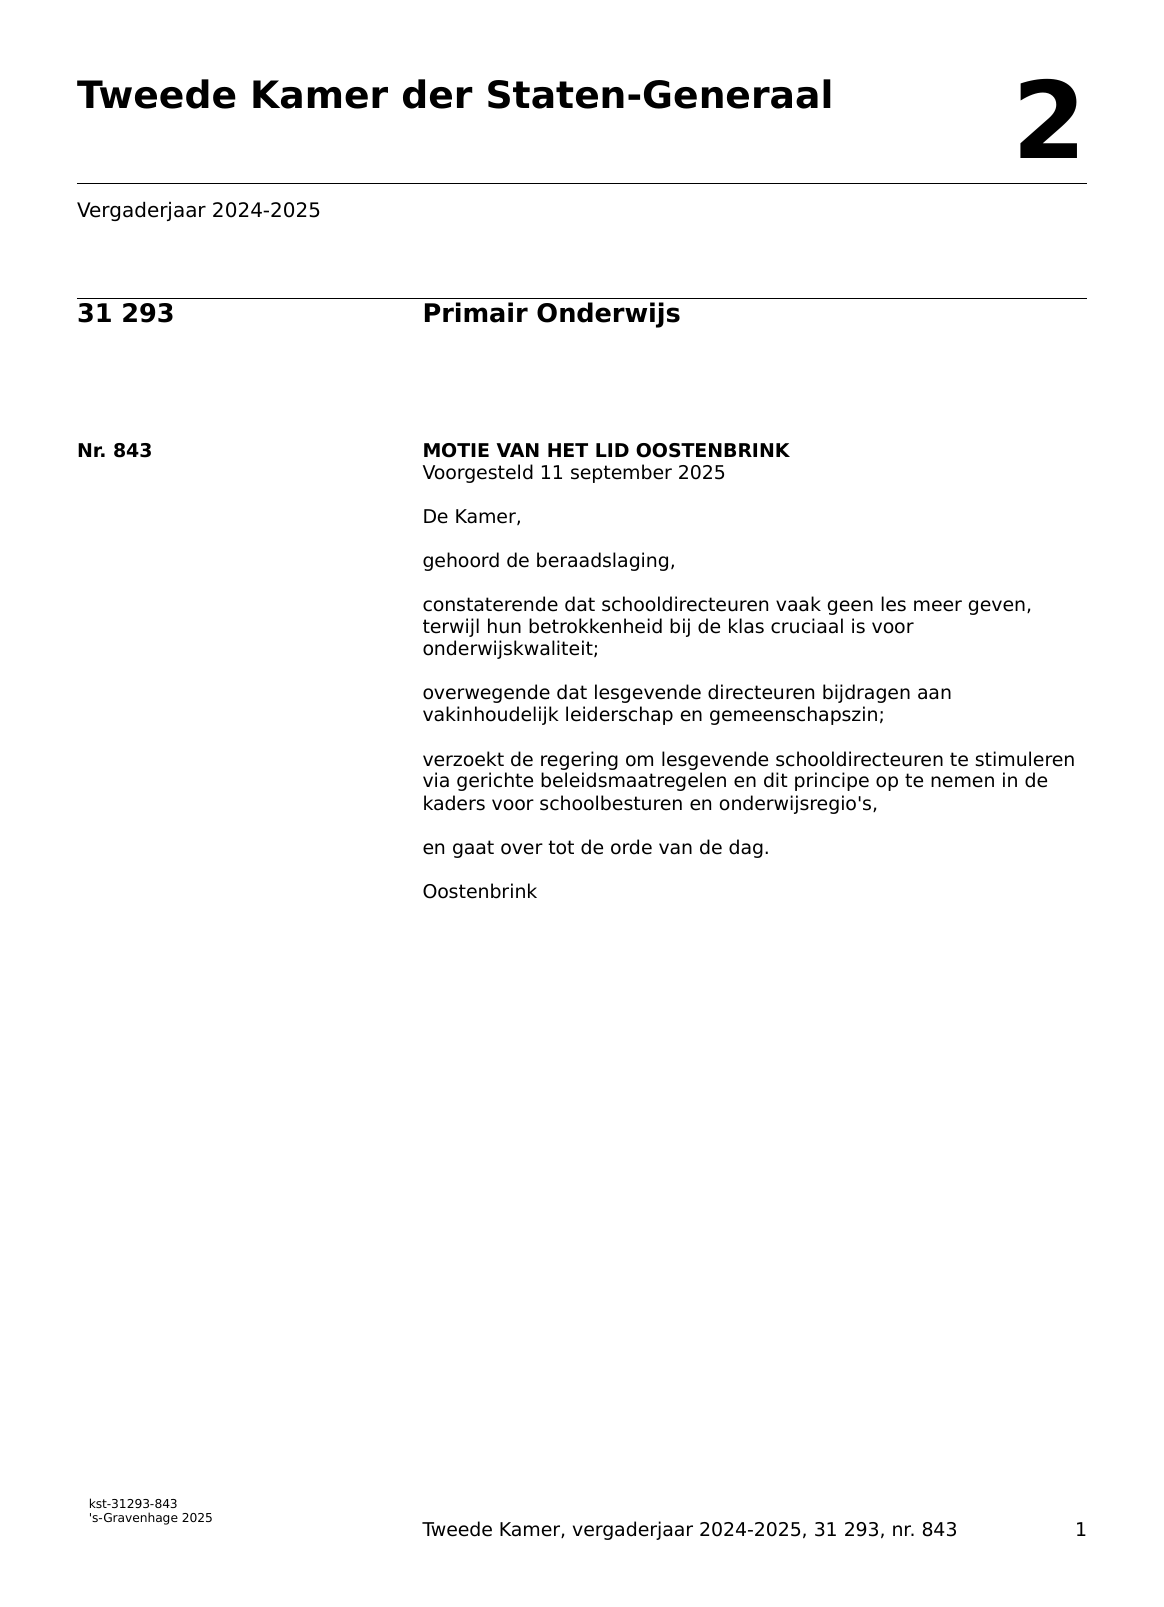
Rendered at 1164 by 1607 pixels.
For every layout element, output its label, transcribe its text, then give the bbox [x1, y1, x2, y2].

text en gaat over tot de orde van de dag. [422, 837, 1087, 858]
text constaterende dat schooldirecteuren vaak geen les meer geven, terwijl hun betrokkenheid bij de klas cruciaal is voor onderwijskwaliteit; [422, 594, 1087, 660]
text Oostenbrink [422, 881, 1087, 903]
text gehoord de beraadslaging, [422, 550, 1087, 572]
text overwegende dat lesgevende directeuren bijdragen aan vakinhoudelijk leiderschap en gemeenschapszin; [422, 682, 1087, 726]
table_header 2 [886, 59, 1087, 183]
subtitle Nr. 843 MOTIE VAN HET LID OOSTENBRINK [77, 440, 1087, 462]
text De Kamer, [422, 506, 1087, 528]
text verzoekt de regering om lesgevende schooldirecteuren te stimuleren via gerichte beleidsmaatregelen en dit principe op te nemen in de kaders voor schoolbesturen en onderwijsregio's, [422, 748, 1087, 814]
text Voorgesteld 11 september 2025 [422, 462, 1087, 484]
table_cell Vergaderjaar 2024-2025 [77, 184, 1087, 298]
text kst-31293-843 [88, 1497, 323, 1511]
table_header Tweede Kamer der Staten-Generaal [77, 59, 886, 183]
text 's-Gravenhage 2025 [88, 1511, 323, 1525]
subtitle 31 293 Primair Onderwijs [77, 299, 1087, 329]
